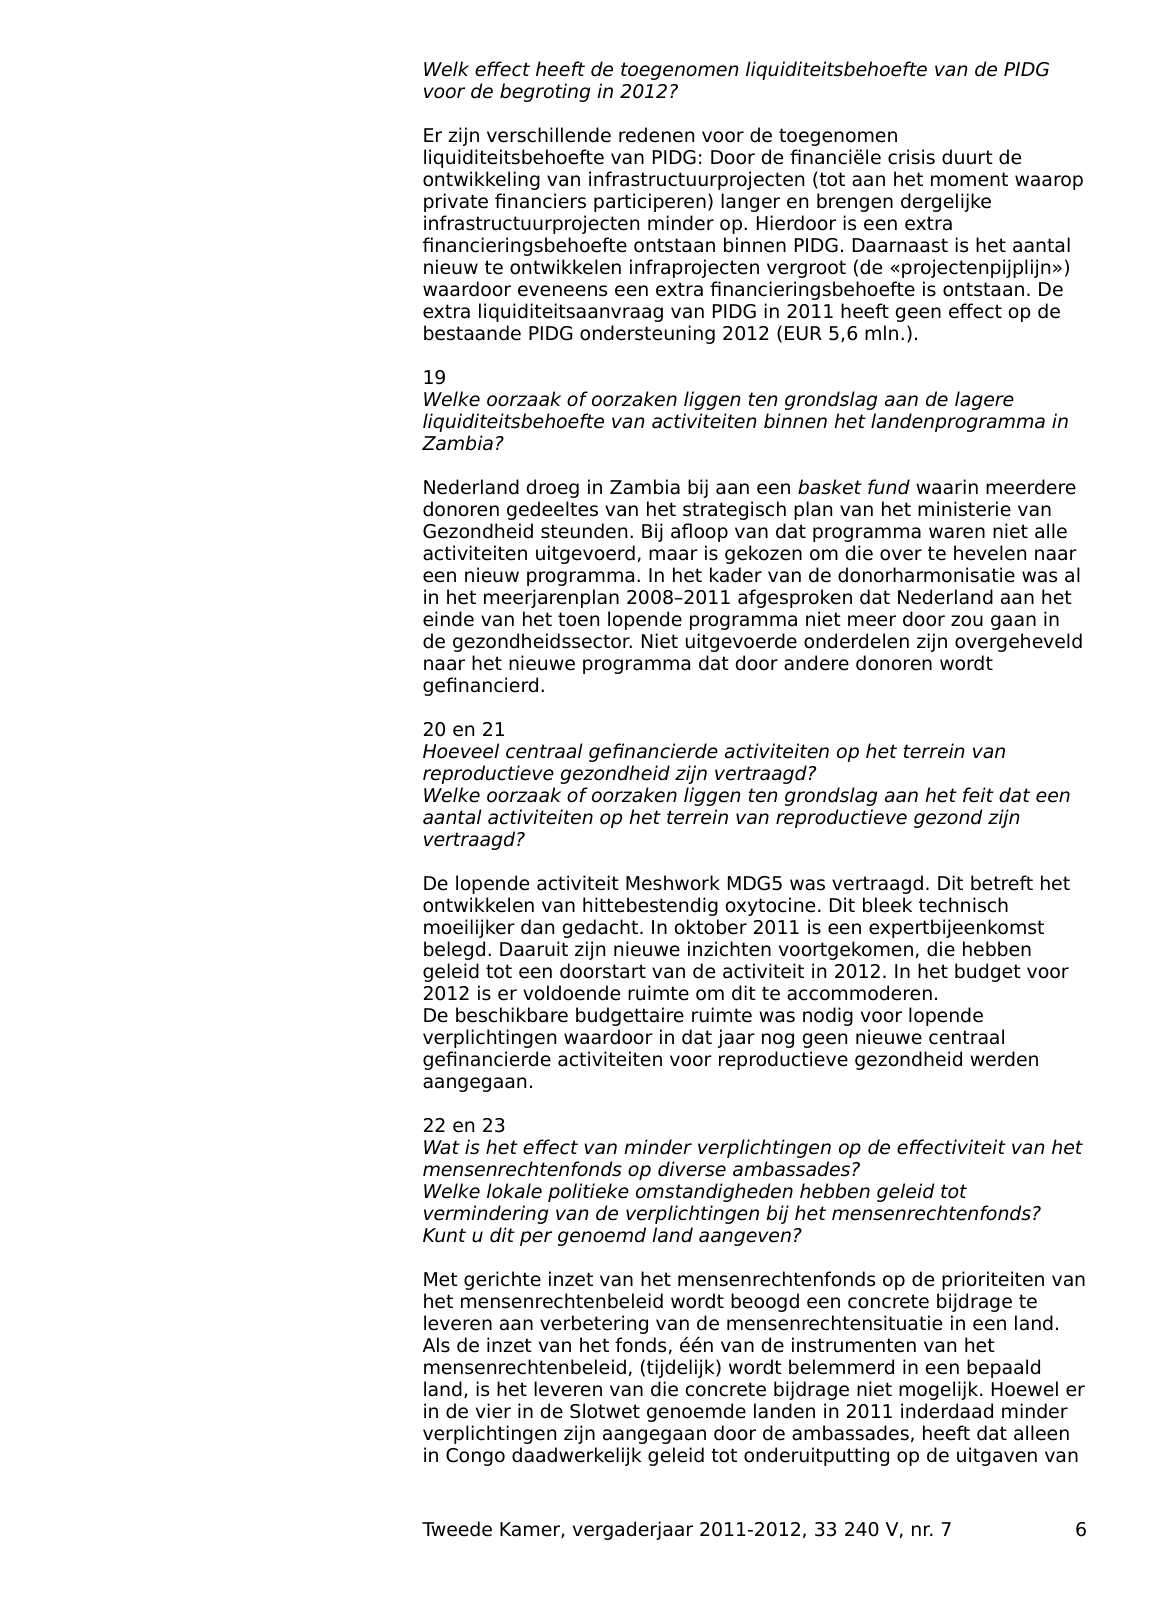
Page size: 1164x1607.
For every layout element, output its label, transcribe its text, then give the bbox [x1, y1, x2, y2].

text Er zijn verschillende redenen voor de toegenomen liquiditeitsbehoefte van PIDG: Door de financiële crisis duurt de ontwikkeling van infrastructuurprojecten (tot aan het moment waarop private financiers participeren) langer en brengen dergelijke infrastructuurprojecten minder op. Hierdoor is een extra financieringsbehoefte ontstaan binnen PIDG. Daarnaast is het aantal nieuw te ontwikkelen infraprojecten vergroot (de «projectenpijplijn») waardoor eveneens een extra financieringsbehoefte is ontstaan. De extra liquiditeitsaanvraag van PIDG in 2011 heeft geen effect op de bestaande PIDG ondersteuning 2012 (EUR 5,6 mln.). [422, 125, 1087, 345]
text Hoeveel centraal gefinancierde activiteiten op het terrein van reproductieve gezondheid zijn vertraagd? [422, 741, 1087, 785]
text 19 [422, 367, 1087, 389]
text 22 en 23 [422, 1115, 1087, 1137]
text Nederland droeg in Zambia bij aan een basket fund waarin meerdere donoren gedeeltes van het strategisch plan van het ministerie van Gezondheid steunden. Bij afloop van dat programma waren niet alle activiteiten uitgevoerd, maar is gekozen om die over te hevelen naar een nieuw programma. In het kader van de donorharmonisatie was al in het meerjarenplan 2008–2011 afgesproken dat Nederland aan het einde van het toen lopende programma niet meer door zou gaan in de gezondheidssector. Niet uitgevoerde onderdelen zijn overgeheveld naar het nieuwe programma dat door andere donoren wordt gefinancierd. [422, 477, 1087, 697]
text De beschikbare budgettaire ruimte was nodig voor lopende verplichtingen waardoor in dat jaar nog geen nieuwe centraal gefinancierde activiteiten voor reproductieve gezondheid werden aangegaan. [422, 1005, 1087, 1093]
text Wat is het effect van minder verplichtingen op de effectiviteit van het mensenrechtenfonds op diverse ambassades? [422, 1137, 1087, 1181]
text Met gerichte inzet van het mensenrechtenfonds op de prioriteiten van het mensenrechtenbeleid wordt beoogd een concrete bijdrage te leveren aan verbetering van de mensenrechtensituatie in een land. Als de inzet van het fonds, één van de instrumenten van het mensenrechtenbeleid, (tijdelijk) wordt belemmerd in een bepaald land, is het leveren van die concrete bijdrage niet mogelijk. Hoewel er in de vier in de Slotwet genoemde landen in 2011 inderdaad minder verplichtingen zijn aangegaan door de ambassades, heeft dat alleen in Congo daadwerkelijk geleid tot onderuitputting op de uitgaven van [422, 1269, 1087, 1467]
text Welke oorzaak of oorzaken liggen ten grondslag aan de lagere liquiditeitsbehoefte van activiteiten binnen het landenprogramma in Zambia? [422, 389, 1087, 455]
text 20 en 21 [422, 719, 1087, 741]
text Welk effect heeft de toegenomen liquiditeitsbehoefte van de PIDG voor de begroting in 2012? [422, 59, 1087, 103]
text Welke lokale politieke omstandigheden hebben geleid tot vermindering van de verplichtingen bij het mensenrechtenfonds? Kunt u dit per genoemd land aangeven? [422, 1181, 1087, 1247]
text Welke oorzaak of oorzaken liggen ten grondslag aan het feit dat een aantal activiteiten op het terrein van reproductieve gezond zijn vertraagd? [422, 785, 1087, 851]
text De lopende activiteit Meshwork MDG5 was vertraagd. Dit betreft het ontwikkelen van hittebestendig oxytocine. Dit bleek technisch moeilijker dan gedacht. In oktober 2011 is een expertbijeenkomst belegd. Daaruit zijn nieuwe inzichten voortgekomen, die hebben geleid tot een doorstart van de activiteit in 2012. In het budget voor 2012 is er voldoende ruimte om dit te accommoderen. [422, 873, 1087, 1005]
